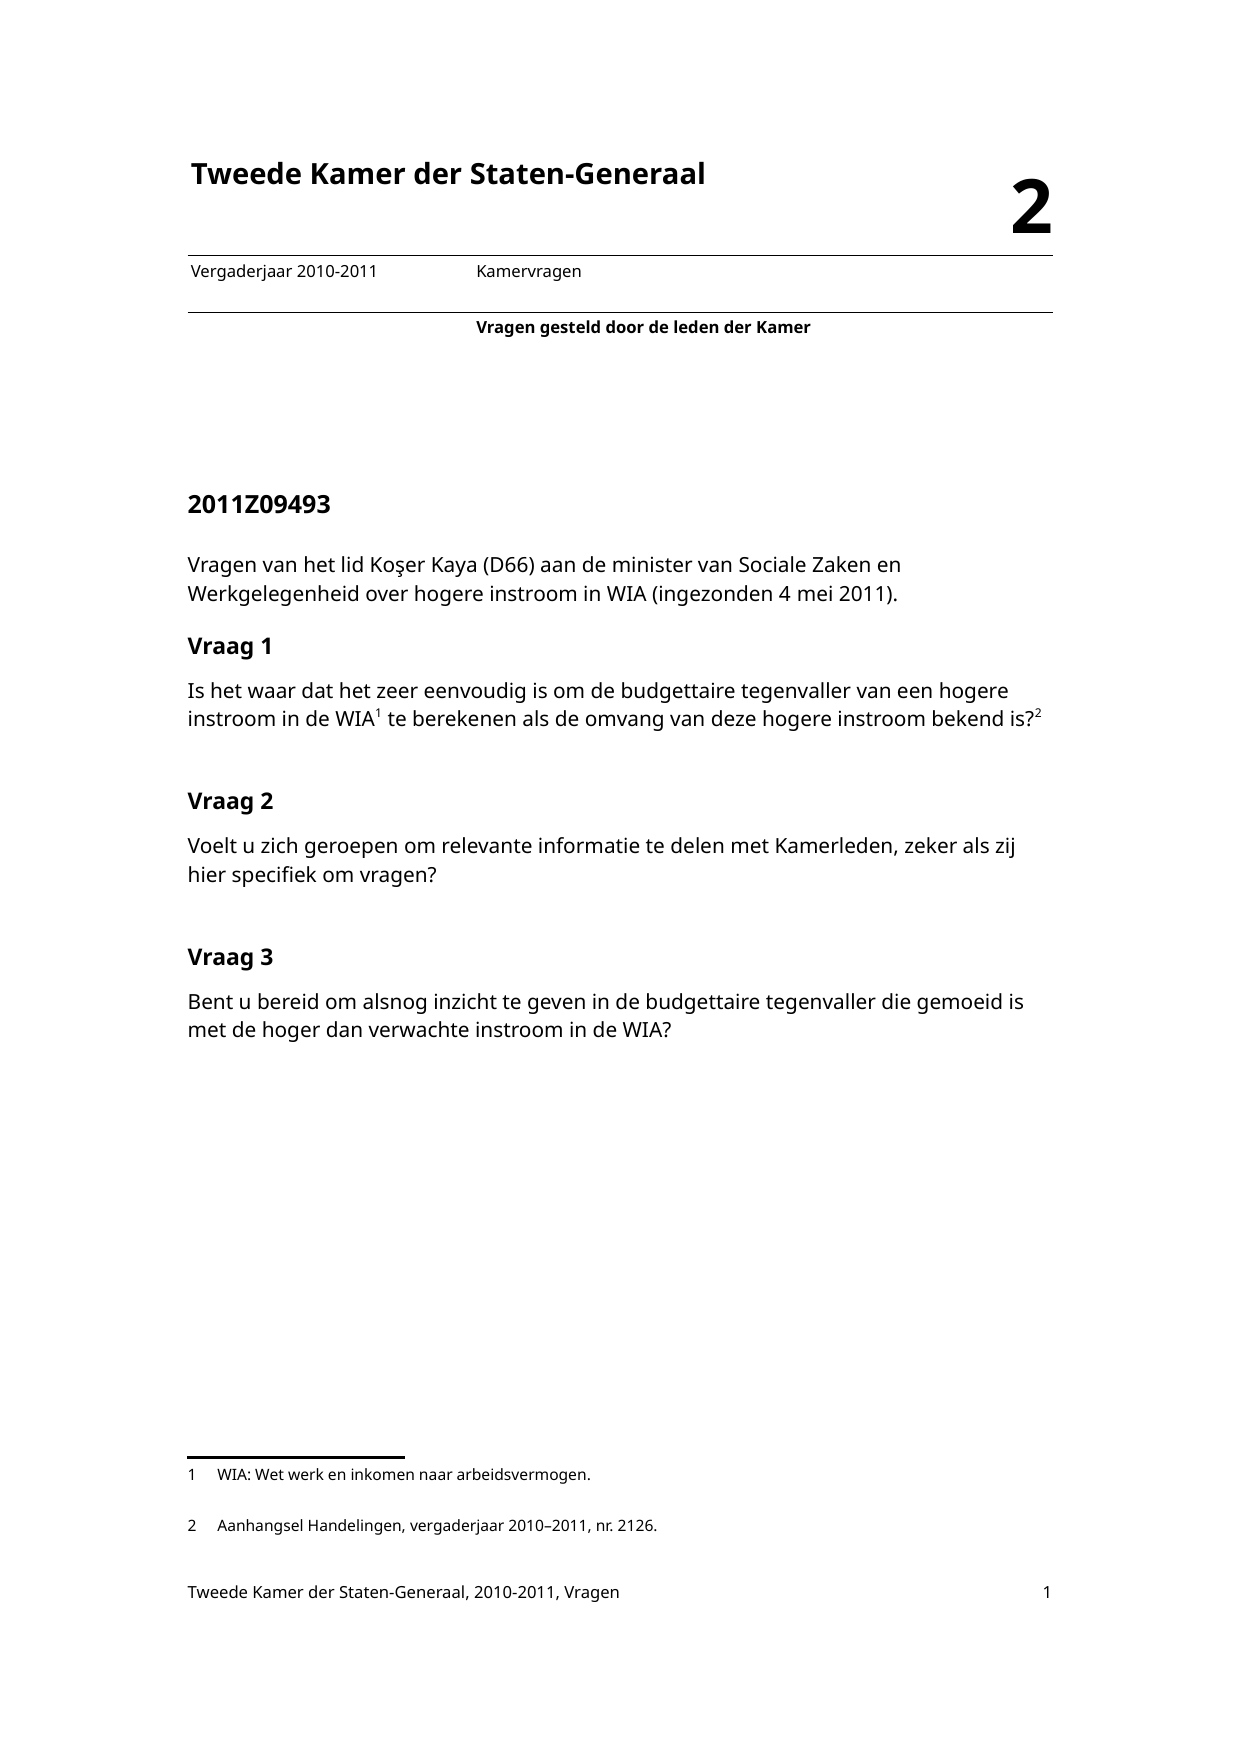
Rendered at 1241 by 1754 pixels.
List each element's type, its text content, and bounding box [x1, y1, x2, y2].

table_cell Kamervragen [473, 256, 1053, 312]
text 2011Z09493 [187, 487, 1053, 521]
text Is het waar dat het zeer eenvoudig is om de budgettaire tegenvaller van een hogere instroom in de WIA te berekenen als de omvang van deze hogere instroom bekend is? [187, 676, 1053, 733]
table_cell [188, 313, 473, 339]
table_header Tweede Kamer der Staten-Generaal [188, 150, 879, 255]
text Voelt u zich geroepen om relevante informatie te delen met Kamerleden, zeker als zij hier specifiek om vragen? [187, 832, 1053, 888]
table_header 2 [880, 150, 1053, 255]
text WIA: Wet werk en inkomen naar arbeidsvermogen. [187, 1449, 1053, 1478]
text Aanhangsel Handelingen, vergaderjaar 2010–2011, nr. 2126. [187, 1508, 1053, 1536]
subtitle Vraag 1 [187, 630, 1053, 661]
subtitle Vraag 2 [187, 785, 1053, 817]
table_cell Vragen gesteld door de leden der Kamer [473, 313, 1053, 339]
table_cell Vergaderjaar 2010-2011 [188, 256, 473, 312]
subtitle Vraag 3 [187, 941, 1053, 972]
text Bent u bereid om alsnog inzicht te geven in de budgettaire tegenvaller die gemoeid is met de hoger dan verwachte instroom in de WIA? [187, 987, 1053, 1044]
text Vragen van het lid Koşer Kaya (D66) aan de minister van Sociale Zaken en Werkgelegenheid over hogere instroom in WIA (ingezonden 4 mei 2011). [187, 550, 1053, 607]
